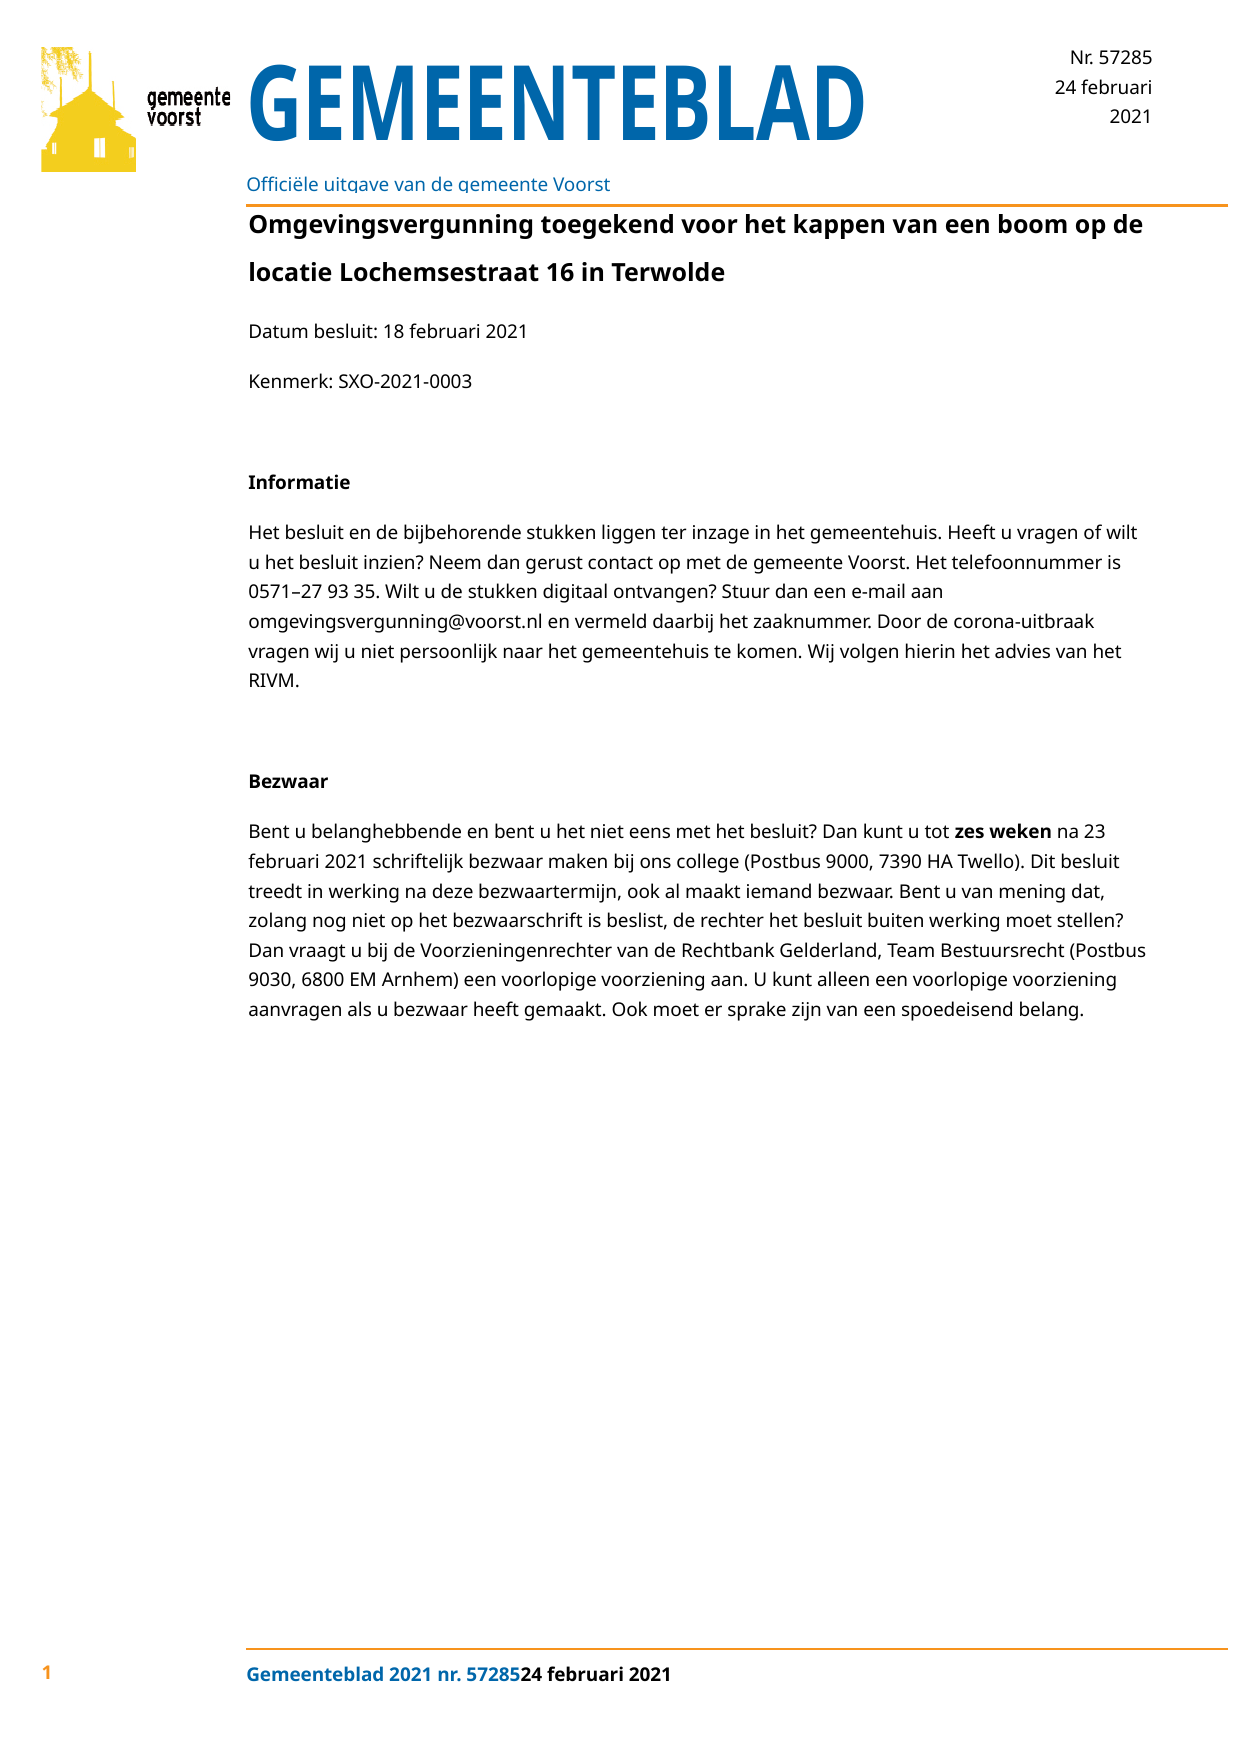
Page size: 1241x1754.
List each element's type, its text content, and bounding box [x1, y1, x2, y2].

text Omgevingsvergunning toegekend voor het kappen van een boom op de locatie Lochemsestraat 16 in Terwolde [248, 207, 1152, 288]
text Informatie [248, 469, 1152, 495]
text Bent u belanghebbende en bent u het niet eens met het besluit? Dan kunt u tot zes weken na 23 februari 2021 schriftelijk bezwaar maken bij ons college (Postbus 9000, 7390 HA Twello). Dit besluit treedt in werking na deze bezwaartermijn, ook al maakt iemand bezwaar. Bent u van mening dat, zolang nog niet op het bezwaarschrift is beslist, de rechter het besluit buiten werking moet stellen? Dan vraagt u bij de Voorzieningenrechter van de Rechtbank Gelderland, Team Bestuursrecht (Postbus 9030, 6800 EM Arnhem) een voorlopige voorziening aan. U kunt alleen een voorlopige voorziening aanvragen als u bezwaar heeft gemaakt. Ook moet er sprake zijn van een spoedeisend belang. [248, 819, 1152, 1022]
text Kenmerk: SXO-2021-0003 [248, 368, 1152, 394]
text Het besluit en de bijbehorende stukken liggen ter inzage in het gemeentehuis. Heeft u vragen of wilt u het besluit inzien? Neem dan gerust contact op met de gemeente Voorst. Het telefoonnummer is 0571–27 93 35. Wilt u de stukken digitaal ontvangen? Stuur dan een e-mail aan omgevingsvergunning@voorst.nl en vermeld daarbij het zaaknummer. Door de corona-uitbraak vragen wij u niet persoonlijk naar het gemeentehuis te komen. Wij volgen hierin het advies van het RIVM. [248, 519, 1152, 693]
text Datum besluit: 18 februari 2021 [248, 318, 1152, 344]
text Bezwaar [248, 768, 1152, 794]
picture [41, 47, 231, 172]
